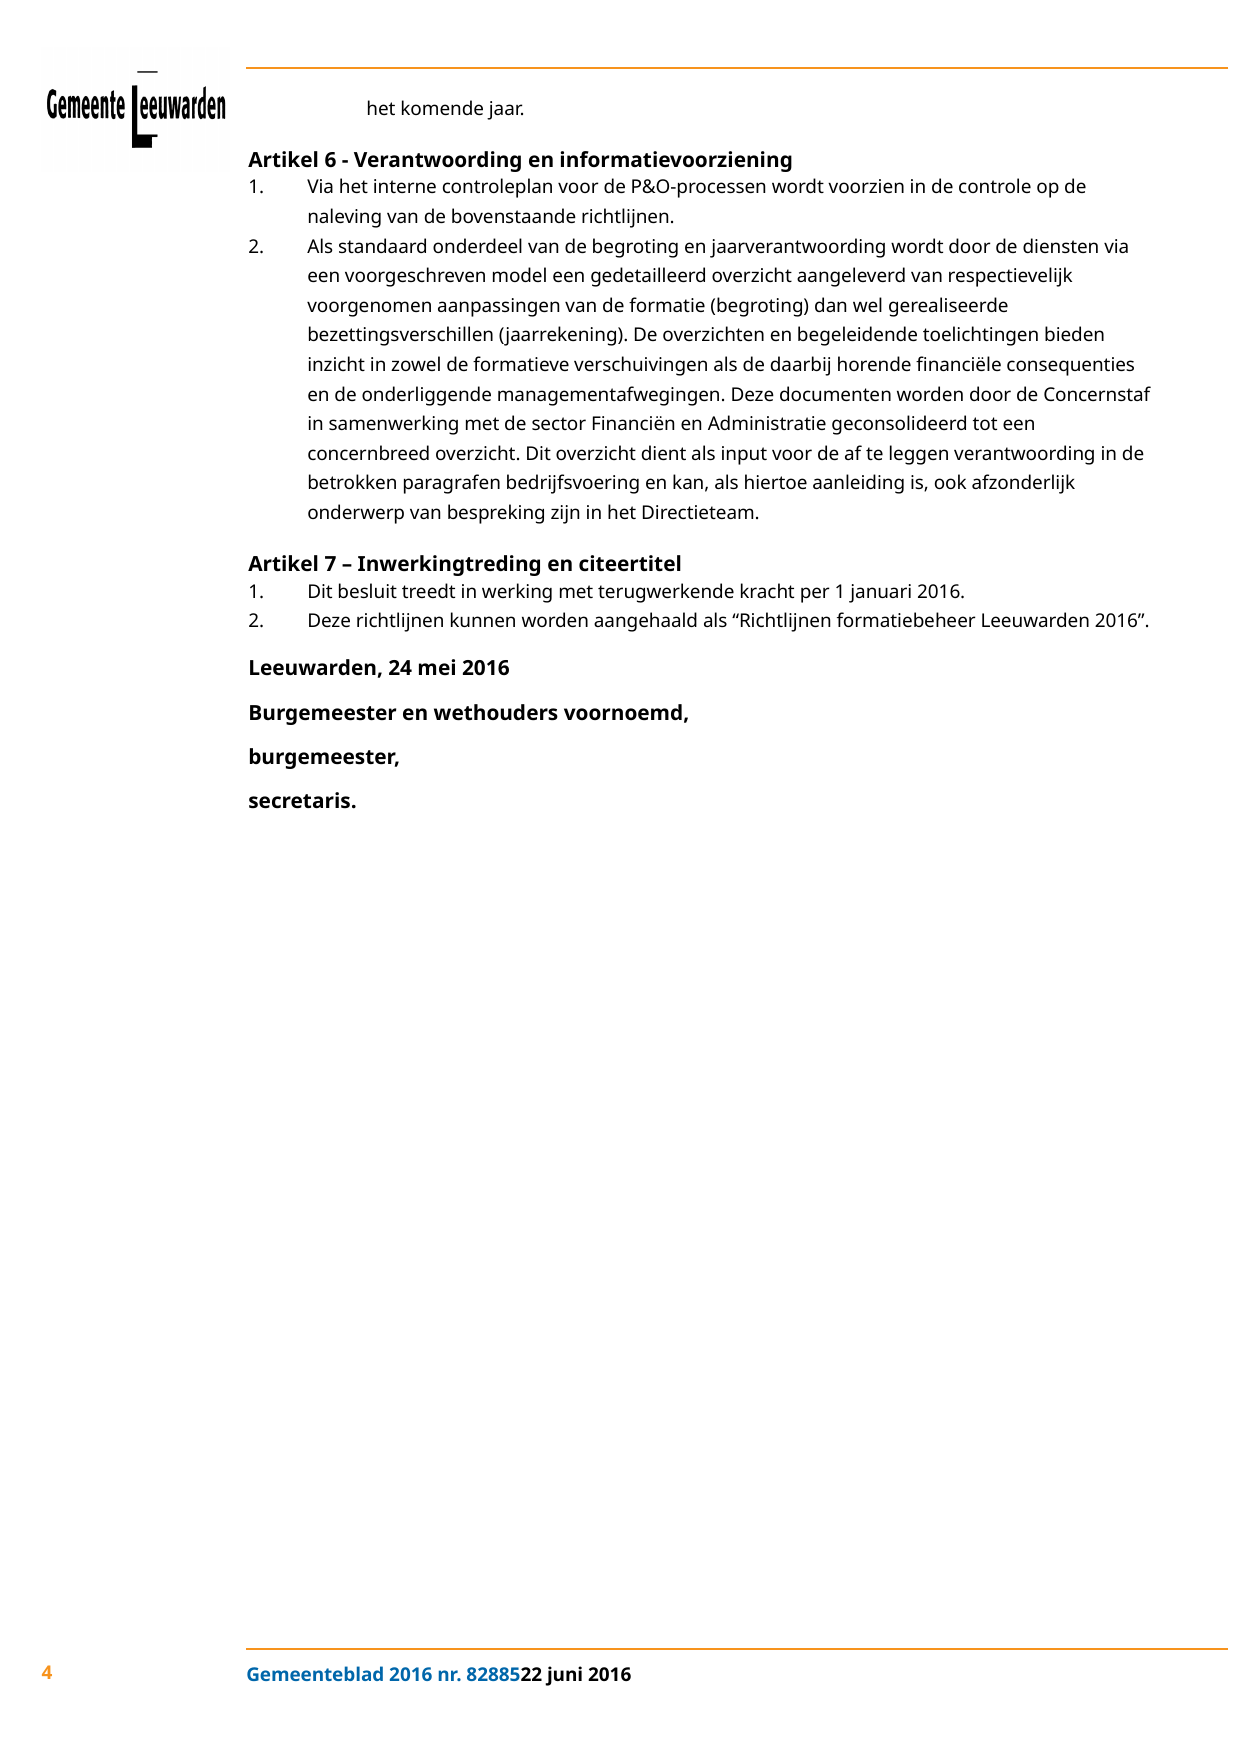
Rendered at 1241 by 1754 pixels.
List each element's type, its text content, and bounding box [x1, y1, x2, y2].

text secretaris. [248, 787, 1152, 815]
text Artikel 6 - Verantwoording en informatievoorziening [248, 145, 1152, 174]
picture [41, 47, 231, 172]
list Dit besluit treedt in werking met terugwerkende kracht per 1 januari 2016. [248, 578, 1152, 604]
text Burgemeester en wethouders voornoemd, [248, 698, 1152, 726]
list het komende jaar. [307, 95, 1152, 121]
text Leeuwarden, 24 mei 2016 [248, 653, 1152, 682]
text Artikel 7 – Inwerkingtreding en citeertitel [248, 549, 1152, 578]
list Deze richtlijnen kunnen worden aangehaald als “Richtlijnen formatiebeheer Leeuwarden 2016”. [248, 607, 1152, 633]
text burgemeester, [248, 742, 1152, 771]
list Als standaard onderdeel van de begroting en jaarverantwoording wordt door de diensten via een voorgeschreven model een gedetailleerd overzicht aangeleverd van respectievelijk voorgenomen aanpassingen van de formatie (begroting) dan wel gerealiseerde bezettingsverschillen (jaarrekening). De overzichten en begeleidende toelichtingen bieden inzicht in zowel de formatieve verschuivingen als de daarbij horende financiële consequenties en de onderliggende managementafwegingen. Deze documenten worden door de Concernstaf in samenwerking met de sector Financiën en Administratie geconsolideerd tot een concernbreed overzicht. Dit overzicht dient als input voor de af te leggen verantwoording in de betrokken paragrafen bedrijfsvoering en kan, als hiertoe aanleiding is, ook afzonderlijk onderwerp van bespreking zijn in het Directieteam. [248, 233, 1152, 525]
list Via het interne controleplan voor de P&O-processen wordt voorzien in de controle op de naleving van de bovenstaande richtlijnen. [248, 174, 1152, 229]
